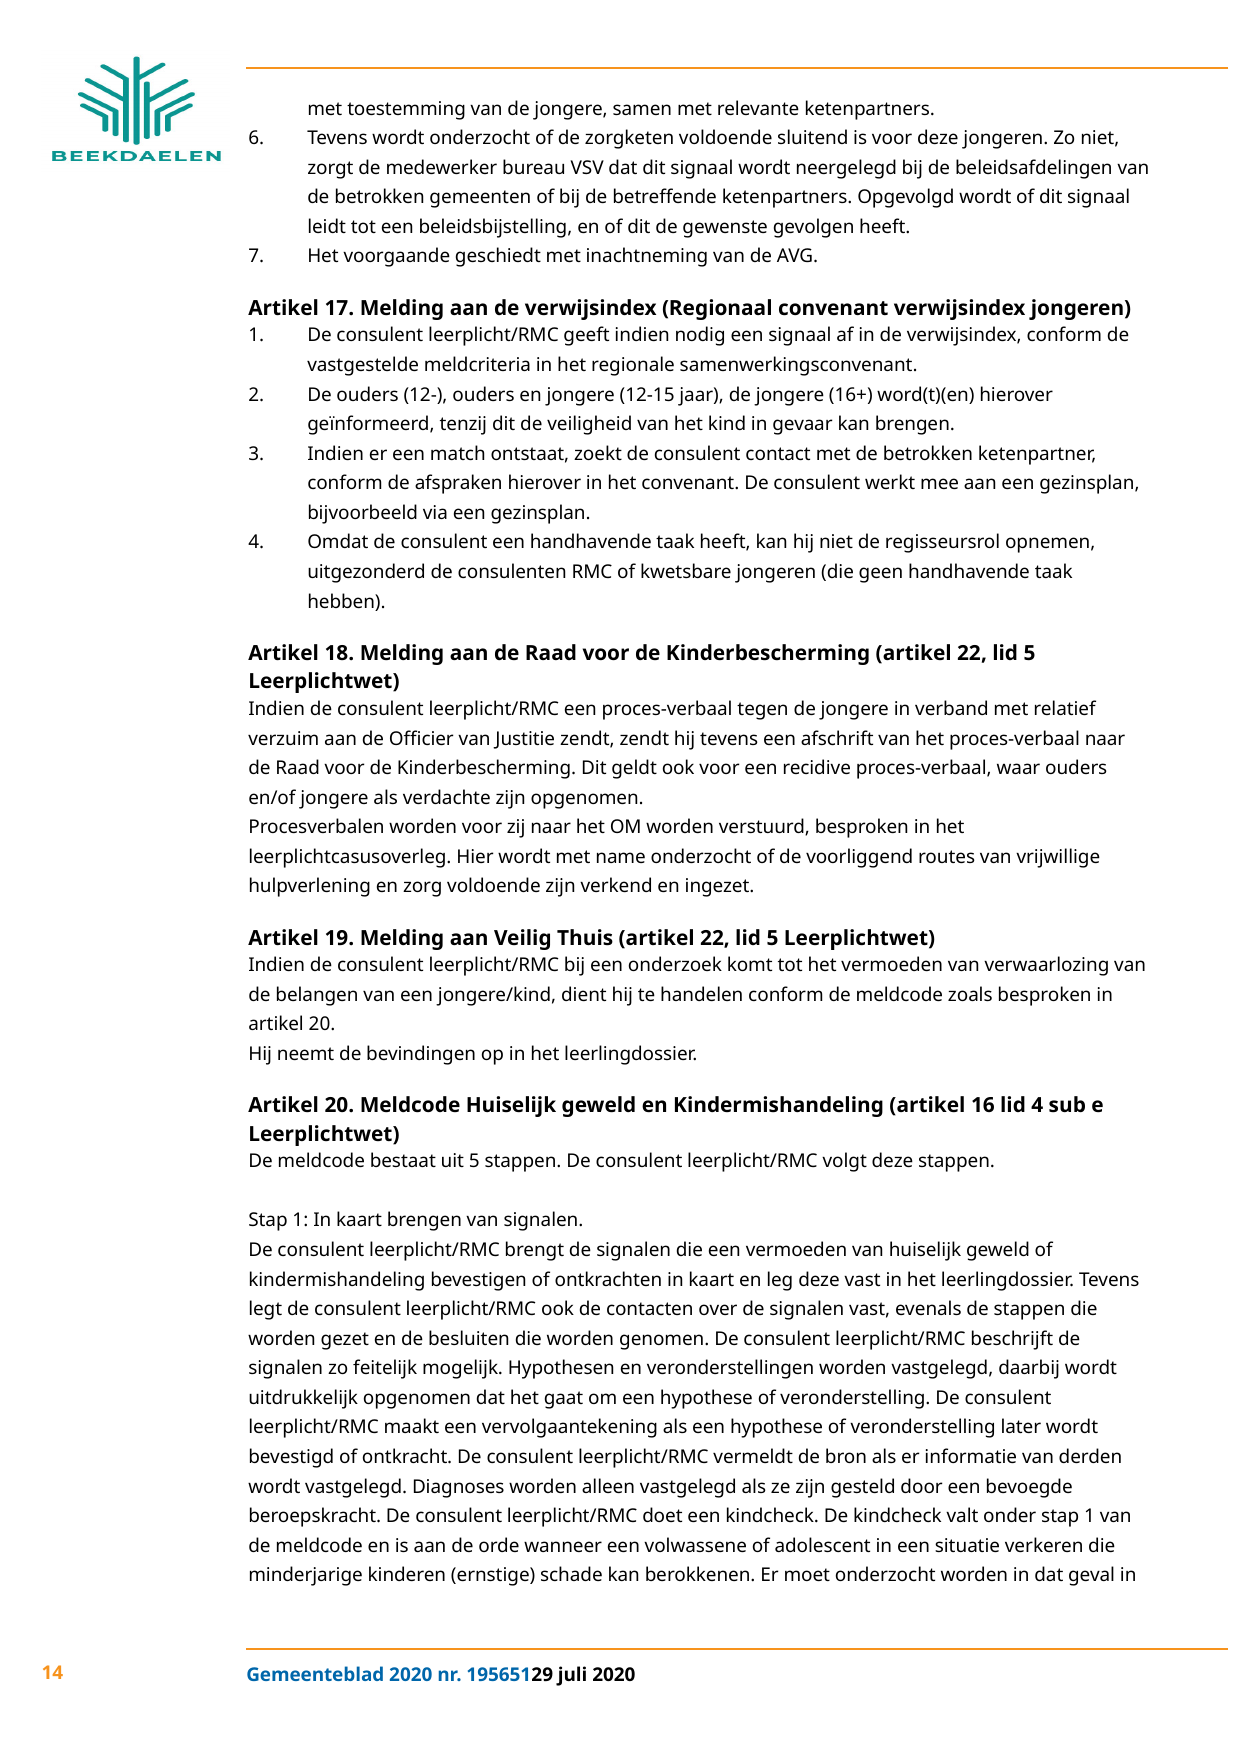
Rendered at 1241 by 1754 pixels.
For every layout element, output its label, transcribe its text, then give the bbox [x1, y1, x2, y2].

text Procesverbalen worden voor zij naar het OM worden verstuurd, besproken in het leerplichtcasusoverleg. Hier wordt met name onderzocht of de voorliggend routes van vrijwillige hulpverlening en zorg voldoende zijn verkend en ingezet. [248, 813, 1152, 898]
text Indien de consulent leerplicht/RMC een proces-verbaal tegen de jongere in verband met relatief verzuim aan de Officier van Justitie zendt, zendt hij tevens een afschrift van het proces-verbaal naar de Raad voor de Kinderbescherming. Dit geldt ook voor een recidive proces-verbaal, waar ouders en/of jongere als verdachte zijn opgenomen. [248, 695, 1152, 809]
text Artikel 20. Meldcode Huiselijk geweld en Kindermishandeling (artikel 16 lid 4 sub e Leerplichtwet) [248, 1091, 1152, 1147]
list Omdat de consulent een handhavende taak heeft, kan hij niet de regisseursrol opnemen, uitgezonderd de consulenten RMC of kwetsbare jongeren (die geen handhavende taak hebben). [248, 529, 1152, 613]
list Tevens wordt onderzocht of de zorgketen voldoende sluitend is voor deze jongeren. Zo niet, zorgt de medewerker bureau VSV dat dit signaal wordt neergelegd bij de beleidsafdelingen van de betrokken gemeenten of bij de betreffende ketenpartners. Opgevolgd wordt of dit signaal leidt tot een beleidsbijstelling, en of dit de gewenste gevolgen heeft. [248, 124, 1152, 239]
text Indien de consulent leerplicht/RMC bij een onderzoek komt tot het vermoeden van verwaarlozing van de belangen van een jongere/kind, dient hij te handelen conform de meldcode zoals besproken in artikel 20. [248, 951, 1152, 1036]
text Artikel 19. Melding aan Veilig Thuis (artikel 22, lid 5 Leerplichtwet) [248, 923, 1152, 951]
list Indien er een match ontstaat, zoekt de consulent contact met de betrokken ketenpartner, conform de afspraken hierover in het convenant. De consulent werkt mee aan een gezinsplan, bijvoorbeeld via een gezinsplan. [248, 440, 1152, 525]
text Hij neemt de bevindingen op in het leerlingdossier. [248, 1040, 1152, 1066]
text De consulent leerplicht/RMC brengt de signalen die een vermoeden van huiselijk geweld of kindermishandeling bevestigen of ontkrachten in kaart en leg deze vast in het leerlingdossier. Tevens legt de consulent leerplicht/RMC ook de contacten over de signalen vast, evenals de stappen die worden gezet en de besluiten die worden genomen. De consulent leerplicht/RMC beschrijft de signalen zo feitelijk mogelijk. Hypothesen en veronderstellingen worden vastgelegd, daarbij wordt uitdrukkelijk opgenomen dat het gaat om een hypothese of veronderstelling. De consulent leerplicht/RMC maakt een vervolgaantekening als een hypothese of veronderstelling later wordt bevestigd of ontkracht. De consulent leerplicht/RMC vermeldt de bron als er informatie van derden wordt vastgelegd. Diagnoses worden alleen vastgelegd als ze zijn gesteld door een bevoegde beroepskracht. De consulent leerplicht/RMC doet een kindcheck. De kindcheck valt onder stap 1 van de meldcode en is aan de orde wanneer een volwassene of adolescent in een situatie verkeren die minderjarige kinderen (ernstige) schade kan berokkenen. Er moet onderzocht worden in dat geval in [248, 1236, 1152, 1587]
list De consulent leerplicht/RMC geeft indien nodig een signaal af in de verwijsindex, conform de vastgestelde meldcriteria in het regionale samenwerkingsconvenant. [248, 322, 1152, 377]
text Stap 1: In kaart brengen van signalen. [248, 1207, 1152, 1232]
list met toestemming van de jongere, samen met relevante ketenpartners. [248, 95, 1152, 121]
text Artikel 18. Melding aan de Raad voor de Kinderbescherming (artikel 22, lid 5 Leerplichtwet) [248, 638, 1152, 695]
text Artikel 17. Melding aan de verwijsindex (Regionaal convenant verwijsindex jongeren) [248, 293, 1152, 322]
picture [41, 47, 231, 172]
list Het voorgaande geschiedt met inachtneming van de AVG. [248, 243, 1152, 268]
text De meldcode bestaat uit 5 stappen. De consulent leerplicht/RMC volgt deze stappen. [248, 1147, 1152, 1173]
list De ouders (12-), ouders en jongere (12-15 jaar), de jongere (16+) word(t)(en) hierover geïnformeerd, tenzij dit de veiligheid van het kind in gevaar kan brengen. [248, 381, 1152, 436]
